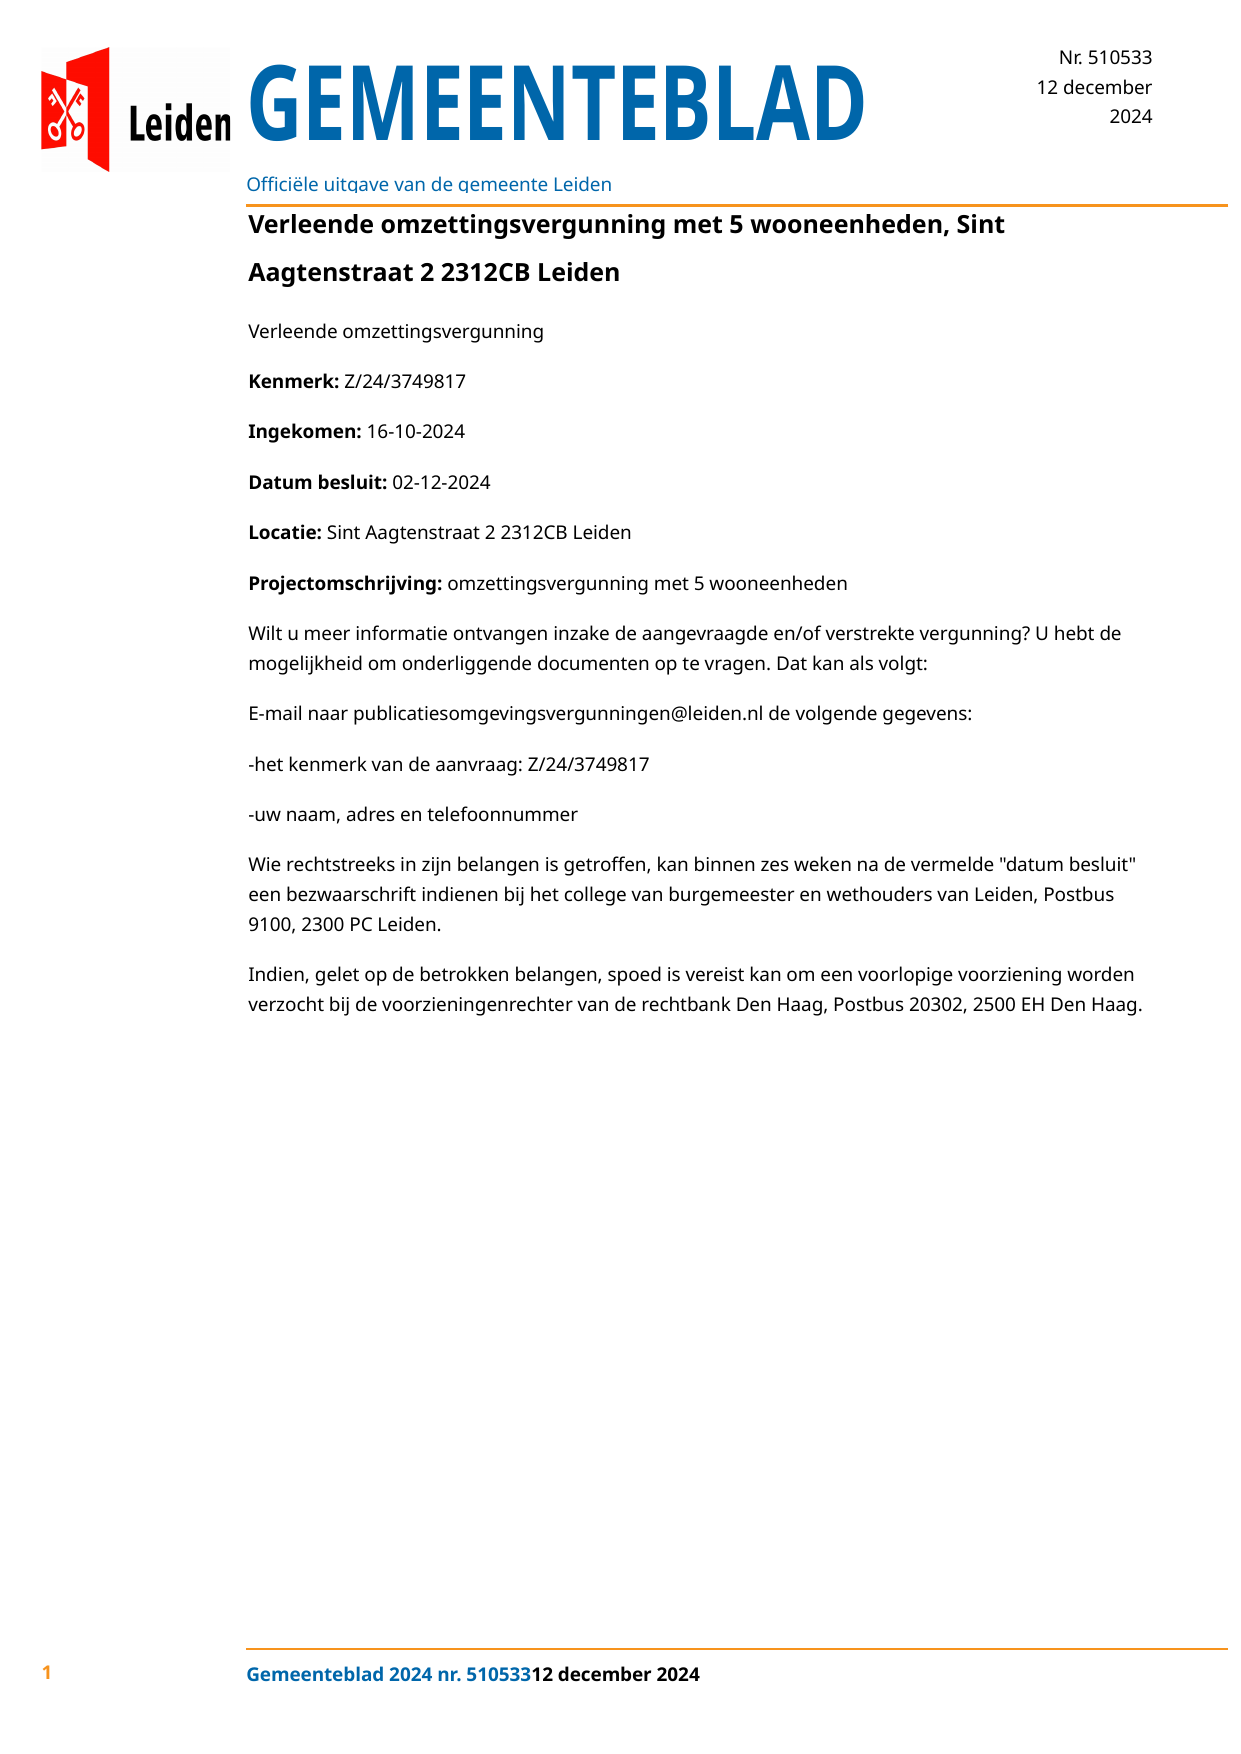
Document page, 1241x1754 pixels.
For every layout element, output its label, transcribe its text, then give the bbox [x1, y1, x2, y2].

text Kenmerk: Z/24/3749817 [248, 368, 1152, 394]
text Verleende omzettingsvergunning met 5 wooneenheden, Sint Aagtenstraat 2 2312CB Leiden [248, 207, 1152, 288]
text Wilt u meer informatie ontvangen inzake de aangevraagde en/of verstrekte vergunning? U hebt de mogelijkheid om onderliggende documenten op te vragen. Dat kan als volgt: [248, 620, 1152, 676]
text -het kenmerk van de aanvraag: Z/24/3749817 [248, 751, 1152, 777]
text Locatie: Sint Aagtenstraat 2 2312CB Leiden [248, 519, 1152, 545]
text Projectomschrijving: omzettingsvergunning met 5 wooneenheden [248, 570, 1152, 596]
text Verleende omzettingsvergunning [248, 318, 1152, 344]
text Indien, gelet op de betrokken belangen, spoed is vereist kan om een voorlopige voorziening worden verzocht bij de voorzieningenrechter van de rechtbank Den Haag, Postbus 20302, 2500 EH Den Haag. [248, 961, 1152, 1017]
text Wie rechtstreeks in zijn belangen is getroffen, kan binnen zes weken na de vermelde "datum besluit" een bezwaarschrift indienen bij het college van burgemeester en wethouders van Leiden, Postbus 9100, 2300 PC Leiden. [248, 852, 1152, 937]
text E-mail naar publicatiesomgevingsvergunningen@leiden.nl de volgende gegevens: [248, 700, 1152, 726]
text Ingekomen: 16-10-2024 [248, 419, 1152, 444]
text -uw naam, adres en telefoonnummer [248, 801, 1152, 827]
picture [41, 47, 231, 172]
text Datum besluit: 02-12-2024 [248, 469, 1152, 495]
